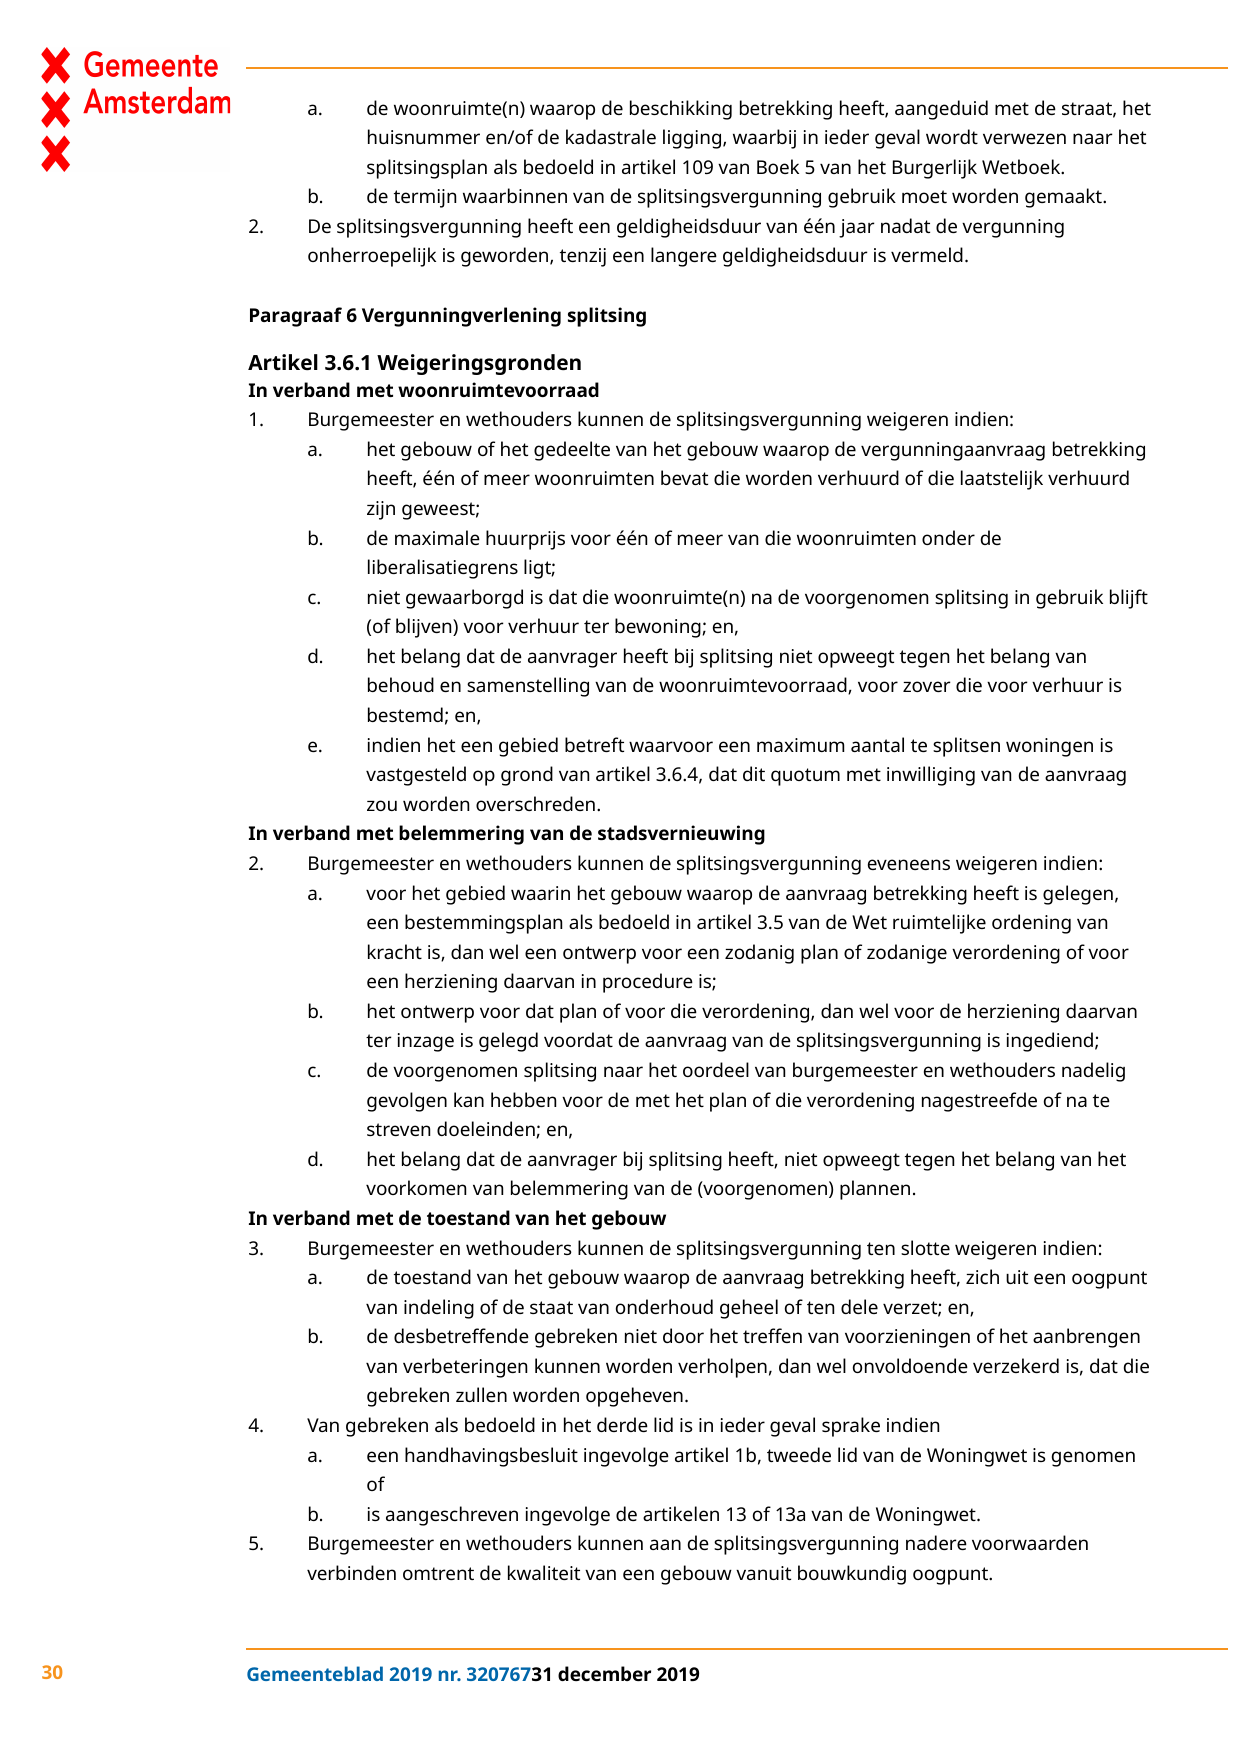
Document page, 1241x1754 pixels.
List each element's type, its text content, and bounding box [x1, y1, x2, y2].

list het belang dat de aanvrager bij splitsing heeft, niet opweegt tegen het belang van het voorkomen van belemmering van de (voorgenomen) plannen. [307, 1146, 1152, 1201]
list de woonruimte(n) waarop de beschikking betrekking heeft, aangeduid met de straat, het huisnummer en/of de kadastrale ligging, waarbij in ieder geval wordt verwezen naar het splitsingsplan als bedoeld in artikel 109 van Boek 5 van het Burgerlijk Wetboek. [307, 95, 1152, 180]
list is aangeschreven ingevolge de artikelen 13 of 13a van de Woningwet. [307, 1501, 1152, 1527]
list het ontwerp voor dat plan of voor die verordening, dan wel voor de herziening daarvan ter inzage is gelegd voordat de aanvraag van de splitsingsvergunning is ingediend; [307, 998, 1152, 1053]
list de termijn waarbinnen van de splitsingsvergunning gebruik moet worden gemaakt. [307, 183, 1152, 209]
list een handhavingsbesluit ingevolge artikel 1b, tweede lid van de Woningwet is genomen of [307, 1442, 1152, 1497]
list De splitsingsvergunning heeft een geldigheidsduur van één jaar nadat de vergunning onherroepelijk is geworden, tenzij een langere geldigheidsduur is vermeld. [248, 213, 1152, 268]
text In verband met belemmering van de stadsvernieuwing [248, 821, 1152, 846]
list Van gebreken als bedoeld in het derde lid is in ieder geval sprake indien [248, 1412, 1152, 1438]
list Burgemeester en wethouders kunnen de splitsingsvergunning ten slotte weigeren indien: [248, 1235, 1152, 1261]
list voor het gebied waarin het gebouw waarop de aanvraag betrekking heeft is gelegen, een bestemmingsplan als bedoeld in artikel 3.5 van de Wet ruimtelijke ordening van kracht is, dan wel een ontwerp voor een zodanig plan of zodanige verordening of voor een herziening daarvan in procedure is; [307, 880, 1152, 994]
text In verband met de toestand van het gebouw [248, 1205, 1152, 1231]
list Burgemeester en wethouders kunnen de splitsingsvergunning eveneens weigeren indien: [248, 850, 1152, 876]
list het gebouw of het gedeelte van het gebouw waarop de vergunningaanvraag betrekking heeft, één of meer woonruimten bevat die worden verhuurd of die laatstelijk verhuurd zijn geweest; [307, 436, 1152, 521]
picture [41, 47, 231, 172]
list het belang dat de aanvrager heeft bij splitsing niet opweegt tegen het belang van behoud en samenstelling van de woonruimtevoorraad, voor zover die voor verhuur is bestemd; en, [307, 643, 1152, 728]
list Burgemeester en wethouders kunnen de splitsingsvergunning weigeren indien: [248, 406, 1152, 432]
text Paragraaf 6 Vergunningverlening splitsing [248, 302, 1152, 328]
list de voorgenomen splitsing naar het oordeel van burgemeester en wethouders nadelig gevolgen kan hebben voor de met het plan of die verordening nagestreefde of na te streven doeleinden; en, [307, 1057, 1152, 1142]
list indien het een gebied betreft waarvoor een maximum aantal te splitsen woningen is vastgesteld op grond van artikel 3.6.4, dat dit quotum met inwilliging van de aanvraag zou worden overschreden. [307, 732, 1152, 817]
list de desbetreffende gebreken niet door het treffen van voorzieningen of het aanbrengen van verbeteringen kunnen worden verholpen, dan wel onvoldoende verzekerd is, dat die gebreken zullen worden opgeheven. [307, 1323, 1152, 1408]
list niet gewaarborgd is dat die woonruimte(n) na de voorgenomen splitsing in gebruik blijft (of blijven) voor verhuur ter bewoning; en, [307, 584, 1152, 639]
text Artikel 3.6.1 Weigeringsgronden [248, 348, 1152, 377]
list de toestand van het gebouw waarop de aanvraag betrekking heeft, zich uit een oogpunt van indeling of de staat van onderhoud geheel of ten dele verzet; en, [307, 1264, 1152, 1320]
list Burgemeester en wethouders kunnen aan de splitsingsvergunning nadere voorwaarden verbinden omtrent de kwaliteit van een gebouw vanuit bouwkundig oogpunt. [248, 1531, 1152, 1586]
list de maximale huurprijs voor één of meer van die woonruimten onder de liberalisatiegrens ligt; [307, 525, 1152, 580]
text In verband met woonruimtevoorraad [248, 377, 1152, 403]
